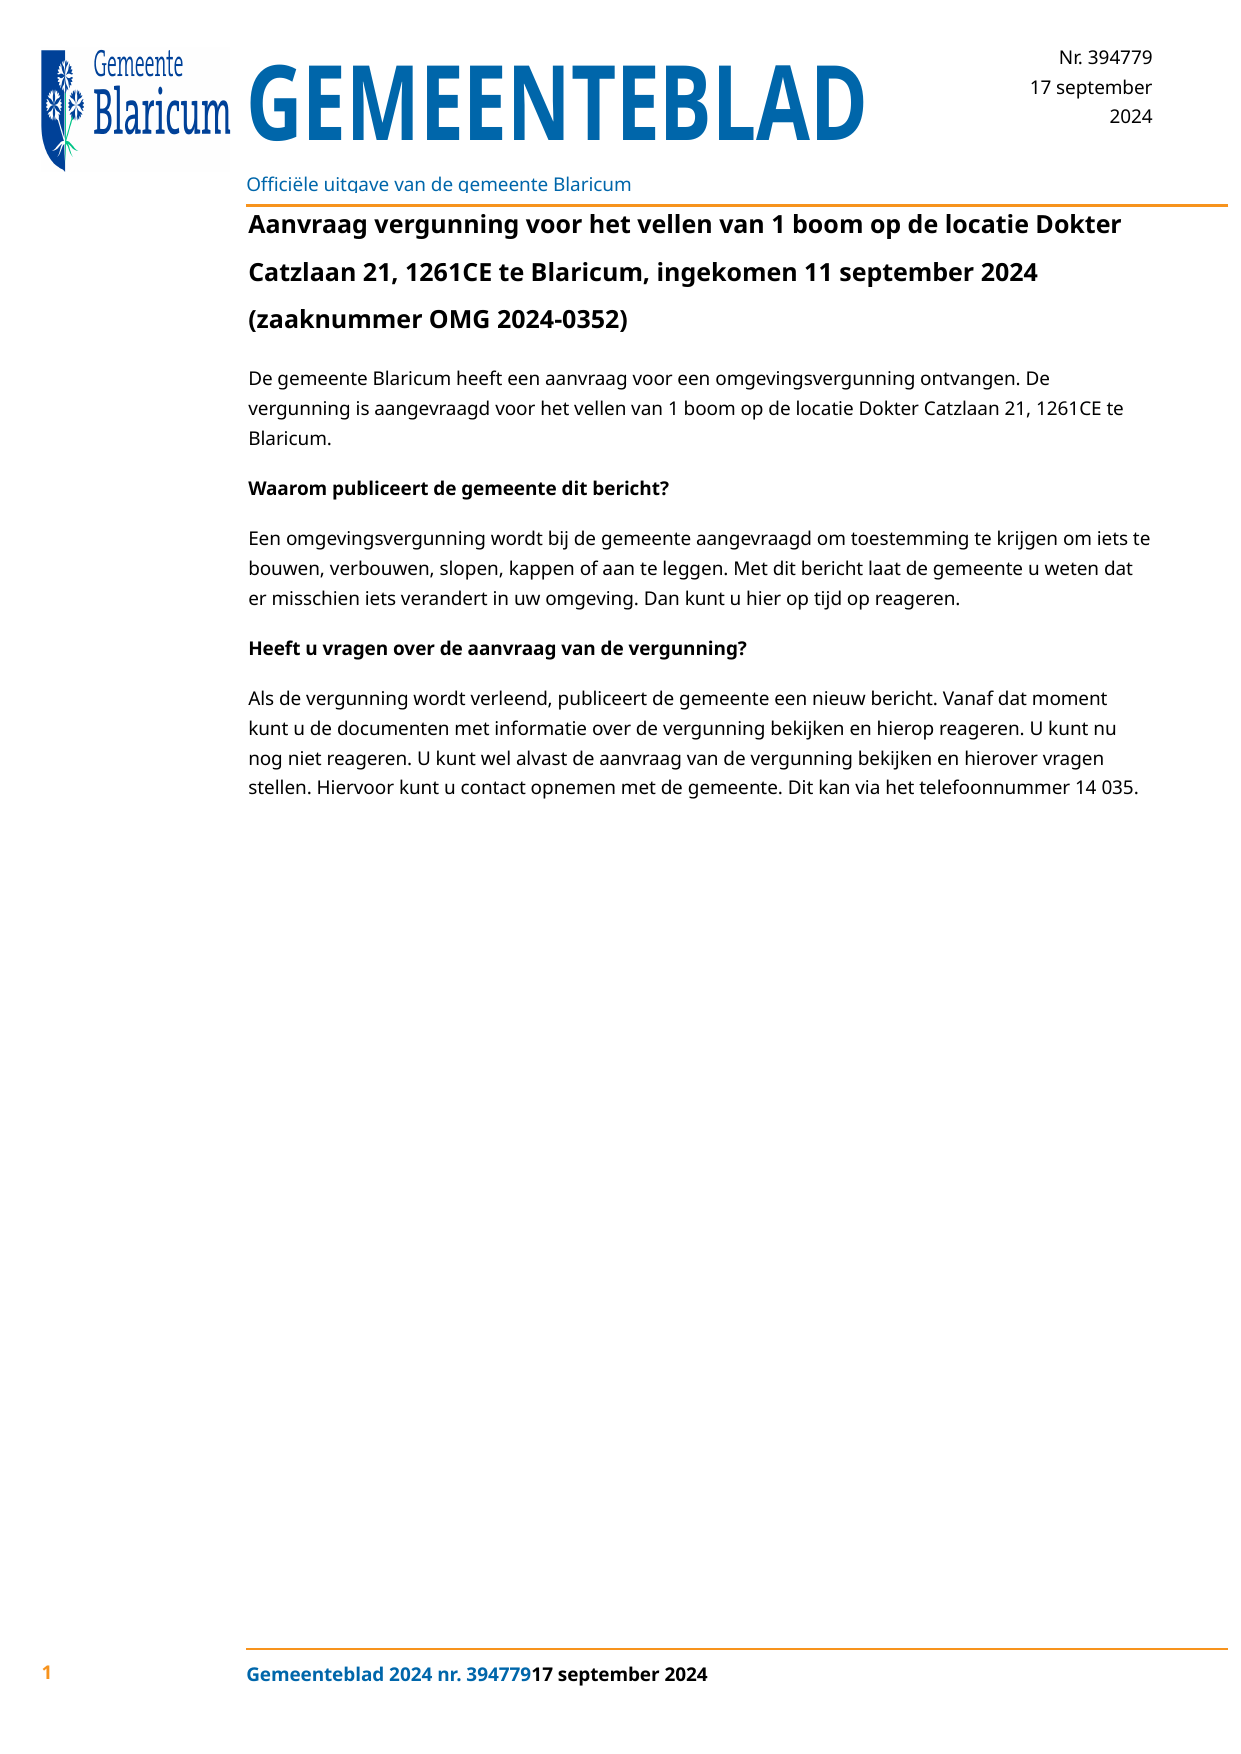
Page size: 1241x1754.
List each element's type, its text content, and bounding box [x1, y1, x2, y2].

text Aanvraag vergunning voor het vellen van 1 boom op de locatie Dokter Catzlaan 21, 1261CE te Blaricum, ingekomen 11 september 2024 (zaaknummer OMG 2024-0352) [248, 207, 1152, 336]
text Als de vergunning wordt verleend, publiceert de gemeente een nieuw bericht. Vanaf dat moment kunt u de documenten met informatie over de vergunning bekijken en hierop reageren. U kunt nu nog niet reageren. U kunt wel alvast de aanvraag van de vergunning bekijken en hierover vragen stellen. Hiervoor kunt u contact opnemen met de gemeente. Dit kan via het telefoonnummer 14 035. [248, 686, 1152, 800]
text Waarom publiceert de gemeente dit bericht? [248, 475, 1152, 501]
text Een omgevingsvergunning wordt bij de gemeente aangevraagd om toestemming te krijgen om iets te bouwen, verbouwen, slopen, kappen of aan te leggen. Met dit bericht laat de gemeente u weten dat er misschien iets verandert in uw omgeving. Dan kunt u hier op tijd op reageren. [248, 526, 1152, 610]
picture [41, 47, 231, 172]
text De gemeente Blaricum heeft een aanvraag voor een omgevingsvergunning ontvangen. De vergunning is aangevraagd voor het vellen van 1 boom op de locatie Dokter Catzlaan 21, 1261CE te Blaricum. [248, 366, 1152, 450]
text Heeft u vragen over de aanvraag van de vergunning? [248, 635, 1152, 661]
